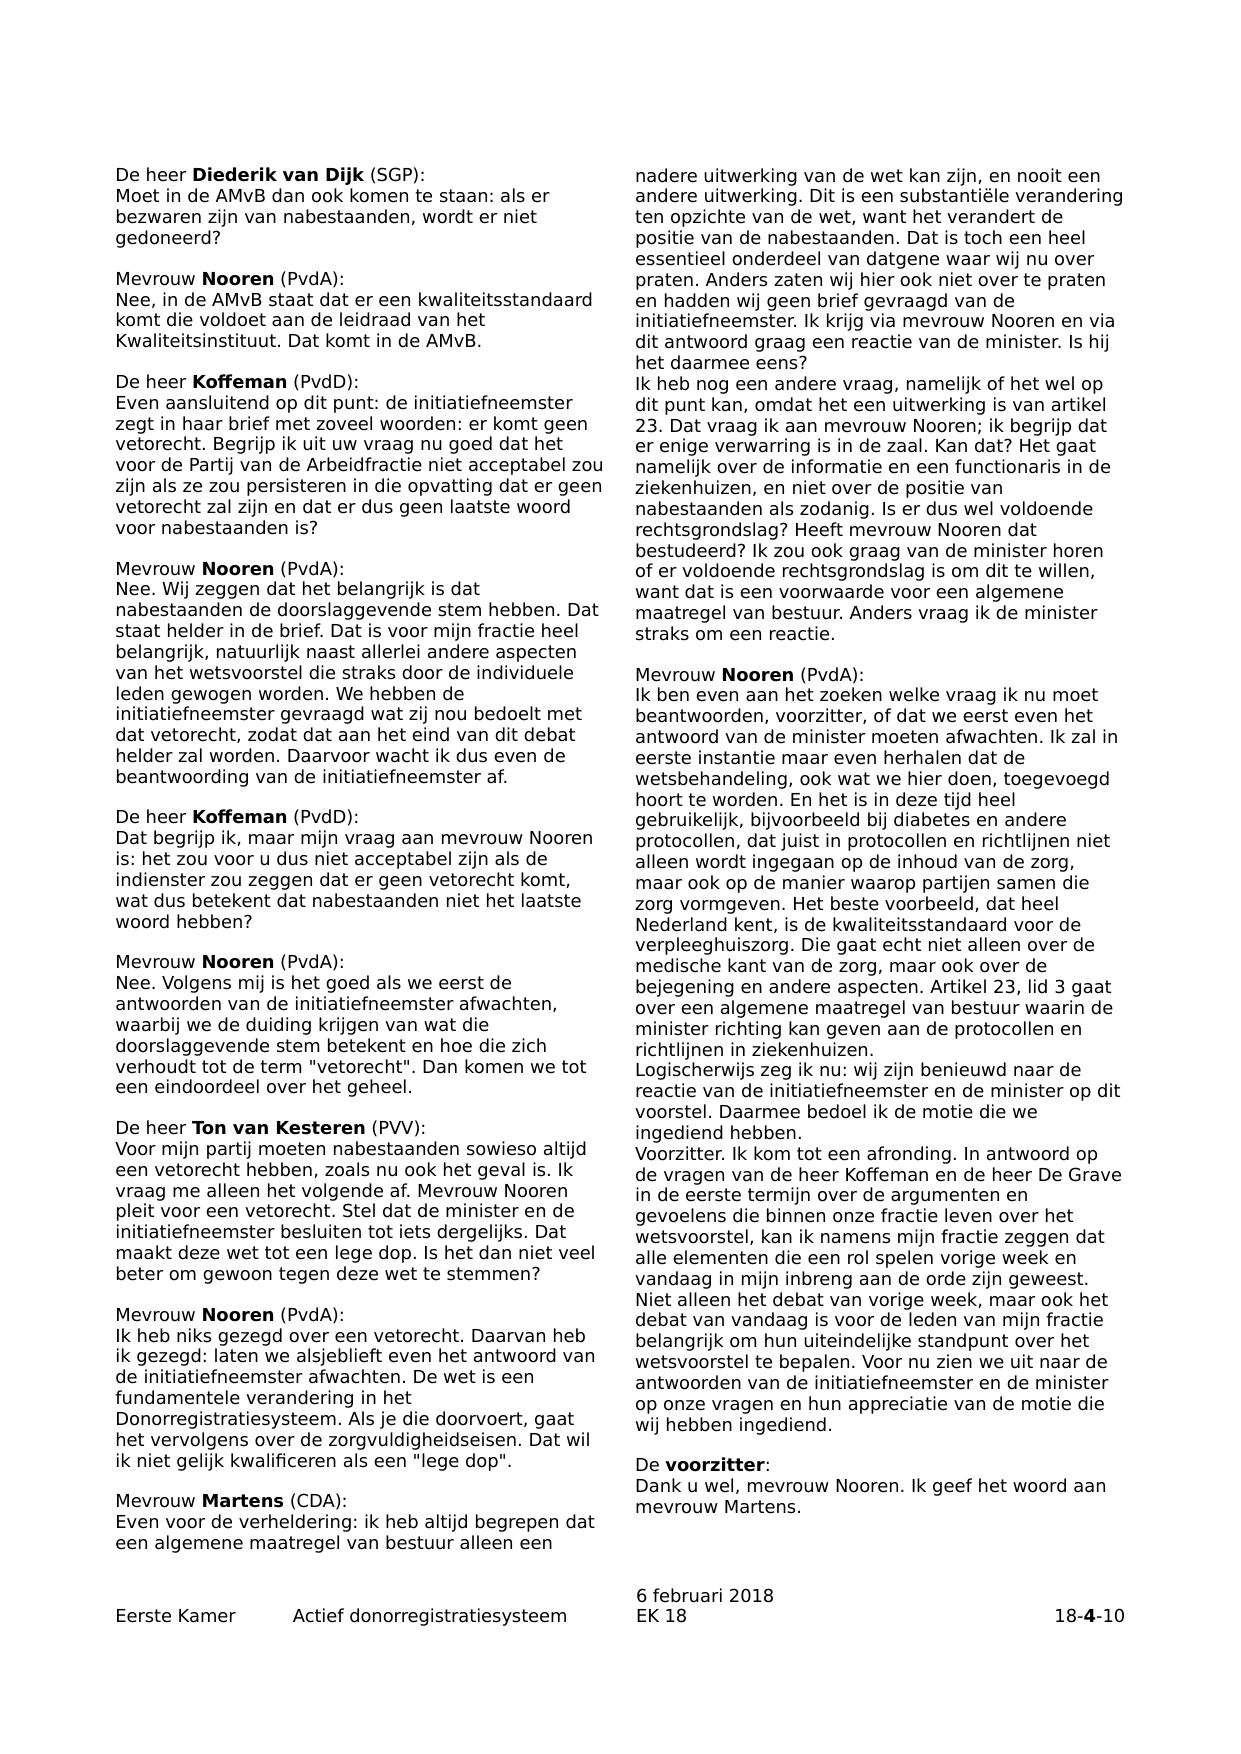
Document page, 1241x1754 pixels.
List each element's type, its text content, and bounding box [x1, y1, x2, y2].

text Dank u wel, mevrouw Nooren. Ik geef het woord aan mevrouw Martens. [635, 1476, 1125, 1518]
text nadere uitwerking van de wet kan zijn, en nooit een andere uitwerking. Dit is een substantiële verandering ten opzichte van de wet, want het verandert de positie van de nabestaanden. Dat is toch een heel essentieel onderdeel van datgene waar wij nu over praten. Anders zaten wij hier ook niet over te praten en hadden wij geen brief gevraagd van de initiatiefneemster. Ik krijg via mevrouw Nooren en via dit antwoord graag een reactie van de minister. Is hij het daarmee eens? [635, 165, 1125, 374]
text De voorzitter: [635, 1455, 1125, 1476]
text Ik heb niks gezegd over een vetorecht. Daarvan heb ik gezegd: laten we alsjeblieft even het antwoord van de initiatiefneemster afwachten. De wet is een fundamentele verandering in het Donorregistratiesysteem. Als je die doorvoert, gaat het vervolgens over de zorgvuldigheidseisen. Dat wil ik niet gelijk kwalificeren als een "lege dop". [115, 1325, 605, 1471]
text Ik heb nog een andere vraag, namelijk of het wel op dit punt kan, omdat het een uitwerking is van artikel 23. Dat vraag ik aan mevrouw Nooren; ik begrijp dat er enige verwarring is in de zaal. Kan dat? Het gaat namelijk over de informatie en een functionaris in de ziekenhuizen, en niet over de positie van nabestaanden als zodanig. Is er dus wel voldoende rechtsgrondslag? Heeft mevrouw Nooren dat bestudeerd? Ik zou ook graag van de minister horen of er voldoende rechtsgrondslag is om dit te willen, want dat is een voorwaarde voor een algemene maatregel van bestuur. Anders vraag ik de minister straks om een reactie. [635, 374, 1125, 644]
text De heer Koffeman (PvdD): [115, 372, 605, 392]
text Ik ben even aan het zoeken welke vraag ik nu moet beantwoorden, voorzitter, of dat we eerst even het antwoord van de minister moeten afwachten. Ik zal in eerste instantie maar even herhalen dat de wetsbehandeling, ook wat we hier doen, toegevoegd hoort te worden. En het is in deze tijd heel gebruikelijk, bijvoorbeeld bij diabetes en andere protocollen, dat juist in protocollen en richtlijnen niet alleen wordt ingegaan op de inhoud van de zorg, maar ook op de manier waarop partijen samen die zorg vormgeven. Het beste voorbeeld, dat heel Nederland kent, is de kwaliteitsstandaard voor de verpleeghuiszorg. Die gaat echt niet alleen over de medische kant van de zorg, maar ook over de bejegening en andere aspecten. Artikel 23, lid 3 gaat over een algemene maatregel van bestuur waarin de minister richting kan geven aan de protocollen en richtlijnen in ziekenhuizen. [635, 685, 1125, 1060]
text Moet in de AMvB dan ook komen te staan: als er bezwaren zijn van nabestaanden, wordt er niet gedoneerd? [115, 186, 605, 248]
text Even aansluitend op dit punt: de initiatiefneemster zegt in haar brief met zoveel woorden: er komt geen vetorecht. Begrijp ik uit uw vraag nu goed dat het voor de Partij van de Arbeidfractie niet acceptabel zou zijn als ze zou persisteren in die opvatting dat er geen vetorecht zal zijn en dat er dus geen laatste woord voor nabestaanden is? [115, 392, 605, 538]
text Voor mijn partij moeten nabestaanden sowieso altijd een vetorecht hebben, zoals nu ook het geval is. Ik vraag me alleen het volgende af. Mevrouw Nooren pleit voor een vetorecht. Stel dat de minister en de initiatiefneemster besluiten tot iets dergelijks. Dat maakt deze wet tot een lege dop. Is het dan niet veel beter om gewoon tegen deze wet te stemmen? [115, 1139, 605, 1284]
text Dat begrijp ik, maar mijn vraag aan mevrouw Nooren is: het zou voor u dus niet acceptabel zijn als de indienster zou zeggen dat er geen vetorecht komt, wat dus betekent dat nabestaanden niet het laatste woord hebben? [115, 828, 605, 932]
text Mevrouw Nooren (PvdA): [115, 268, 605, 289]
text Mevrouw Nooren (PvdA): [635, 664, 1125, 685]
text De heer Ton van Kesteren (PVV): [115, 1118, 605, 1139]
text Nee. Volgens mij is het goed als we eerst de antwoorden van de initiatiefneemster afwachten, waarbij we de duiding krijgen van wat die doorslaggevende stem betekent en hoe die zich verhoudt tot de term "vetorecht". Dan komen we tot een eindoordeel over het geheel. [115, 973, 605, 1098]
text Mevrouw Nooren (PvdA): [115, 1304, 605, 1325]
text De heer Koffeman (PvdD): [115, 807, 605, 828]
text Logischerwijs zeg ik nu: wij zijn benieuwd naar de reactie van de initiatiefneemster en de minister op dit voorstel. Daarmee bedoel ik de motie die we ingediend hebben. [635, 1060, 1125, 1143]
text Mevrouw Martens (CDA): [115, 1491, 605, 1512]
text De heer Diederik van Dijk (SGP): [115, 165, 605, 186]
text Mevrouw Nooren (PvdA): [115, 558, 605, 579]
text Nee. Wij zeggen dat het belangrijk is dat nabestaanden de doorslaggevende stem hebben. Dat staat helder in de brief. Dat is voor mijn fractie heel belangrijk, natuurlijk naast allerlei andere aspecten van het wetsvoorstel die straks door de individuele leden gewogen worden. We hebben de initiatiefneemster gevraagd wat zij nou bedoelt met dat vetorecht, zodat dat aan het eind van dit debat helder zal worden. Daarvoor wacht ik dus even de beantwoording van de initiatiefneemster af. [115, 579, 605, 787]
text Voorzitter. Ik kom tot een afronding. In antwoord op de vragen van de heer Koffeman en de heer De Grave in de eerste termijn over de argumenten en gevoelens die binnen onze fractie leven over het wetsvoorstel, kan ik namens mijn fractie zeggen dat alle elementen die een rol spelen vorige week en vandaag in mijn inbreng aan de orde zijn geweest. Niet alleen het debat van vorige week, maar ook het debat van vandaag is voor de leden van mijn fractie belangrijk om hun uiteindelijke standpunt over het wetsvoorstel te bepalen. Voor nu zien we uit naar de antwoorden van de initiatiefneemster en de minister op onze vragen en hun appreciatie van de motie die wij hebben ingediend. [635, 1143, 1125, 1435]
text Mevrouw Nooren (PvdA): [115, 952, 605, 973]
text Nee, in de AMvB staat dat er een kwaliteitsstandaard komt die voldoet aan de leidraad van het Kwaliteitsinstituut. Dat komt in de AMvB. [115, 289, 605, 352]
text Even voor de verheldering: ik heb altijd begrepen dat een algemene maatregel van bestuur alleen een [115, 1512, 605, 1553]
